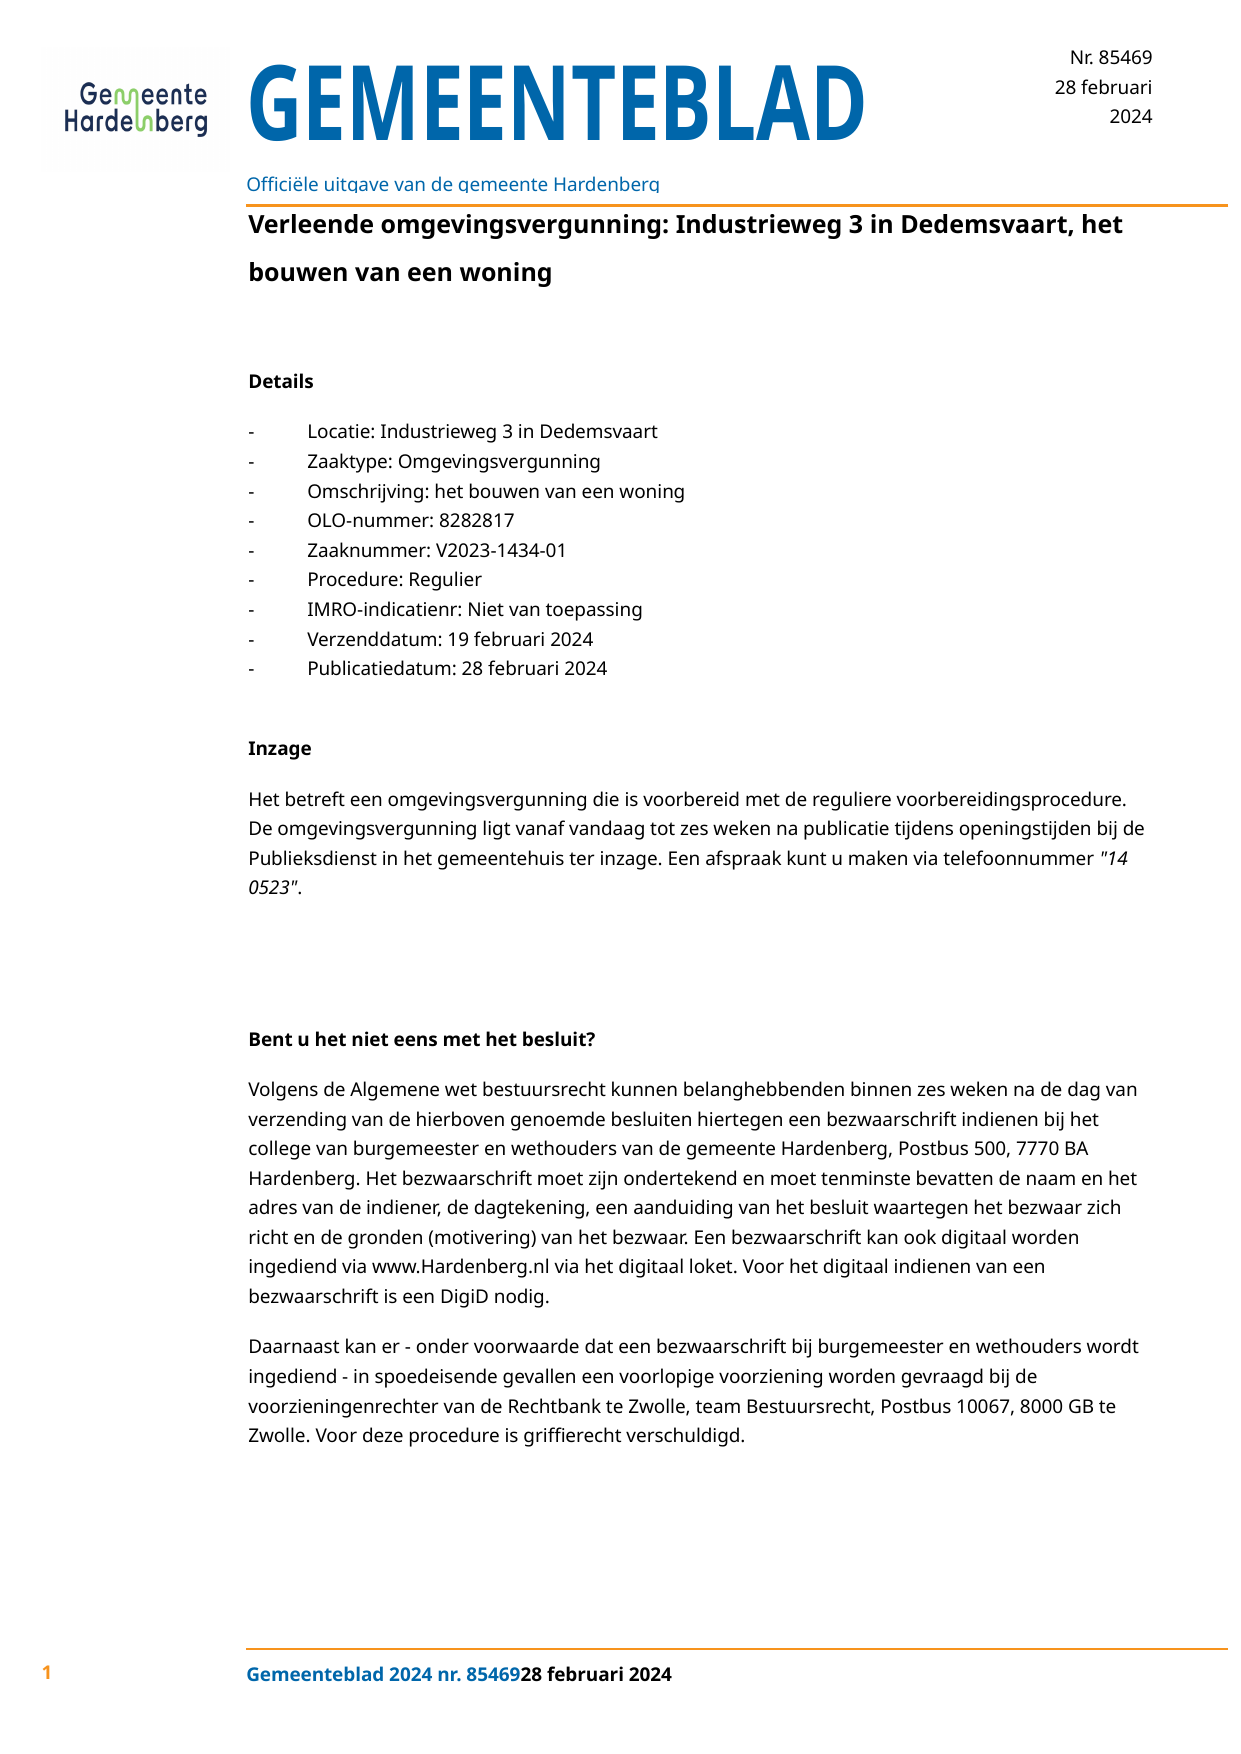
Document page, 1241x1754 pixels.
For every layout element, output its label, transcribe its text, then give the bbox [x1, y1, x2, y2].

list Zaaktype: Omgevingsvergunning [248, 448, 1152, 474]
list Zaaknummer: V2023-1434-01 [248, 537, 1152, 563]
list OLO-nummer: 8282817 [248, 507, 1152, 533]
list Procedure: Regulier [248, 567, 1152, 592]
list Publicatiedatum: 28 februari 2024 [248, 655, 1152, 681]
list Verzenddatum: 19 februari 2024 [248, 626, 1152, 652]
picture [41, 47, 231, 172]
text Het betreft een omgevingsvergunning die is voorbereid met de reguliere voorbereidingsprocedure. De omgevingsvergunning ligt vanaf vandaag tot zes weken na publicatie tijdens openingstijden bij de Publieksdienst in het gemeentehuis ter inzage. Een afspraak kunt u maken via telefoonnummer "14 0523". [248, 786, 1152, 900]
text Verleende omgevingsvergunning: Industrieweg 3 in Dedemsvaart, het bouwen van een woning [248, 207, 1152, 288]
list Omschrijving: het bouwen van een woning [248, 478, 1152, 504]
text Volgens de Algemene wet bestuursrecht kunnen belanghebbenden binnen zes weken na de dag van verzending van de hierboven genoemde besluiten hiertegen een bezwaarschrift indienen bij het college van burgemeester en wethouders van de gemeente Hardenberg, Postbus 500, 7770 BA Hardenberg. Het bezwaarschrift moet zijn ondertekend en moet tenminste bevatten de naam en het adres van de indiener, de dagtekening, een aanduiding van het besluit waartegen het bezwaar zich richt en de gronden (motivering) van het bezwaar. Een bezwaarschrift kan ook digitaal worden ingediend via www.Hardenberg.nl via het digitaal loket. Voor het digitaal indienen van een bezwaarschrift is een DigiD nodig. [248, 1076, 1152, 1309]
text Details [248, 368, 1152, 394]
list IMRO-indicatienr: Niet van toepassing [248, 596, 1152, 622]
list Locatie: Industrieweg 3 in Dedemsvaart [248, 419, 1152, 444]
text Daarnaast kan er - onder voorwaarde dat een bezwaarschrift bij burgemeester en wethouders wordt ingediend - in spoedeisende gevallen een voorlopige voorziening worden gevraagd bij de voorzieningenrechter van de Rechtbank te Zwolle, team Bestuursrecht, Postbus 10067, 8000 GB te Zwolle. Voor deze procedure is griffierecht verschuldigd. [248, 1334, 1152, 1448]
text Inzage [248, 735, 1152, 761]
text Bent u het niet eens met het besluit? [248, 1026, 1152, 1052]
